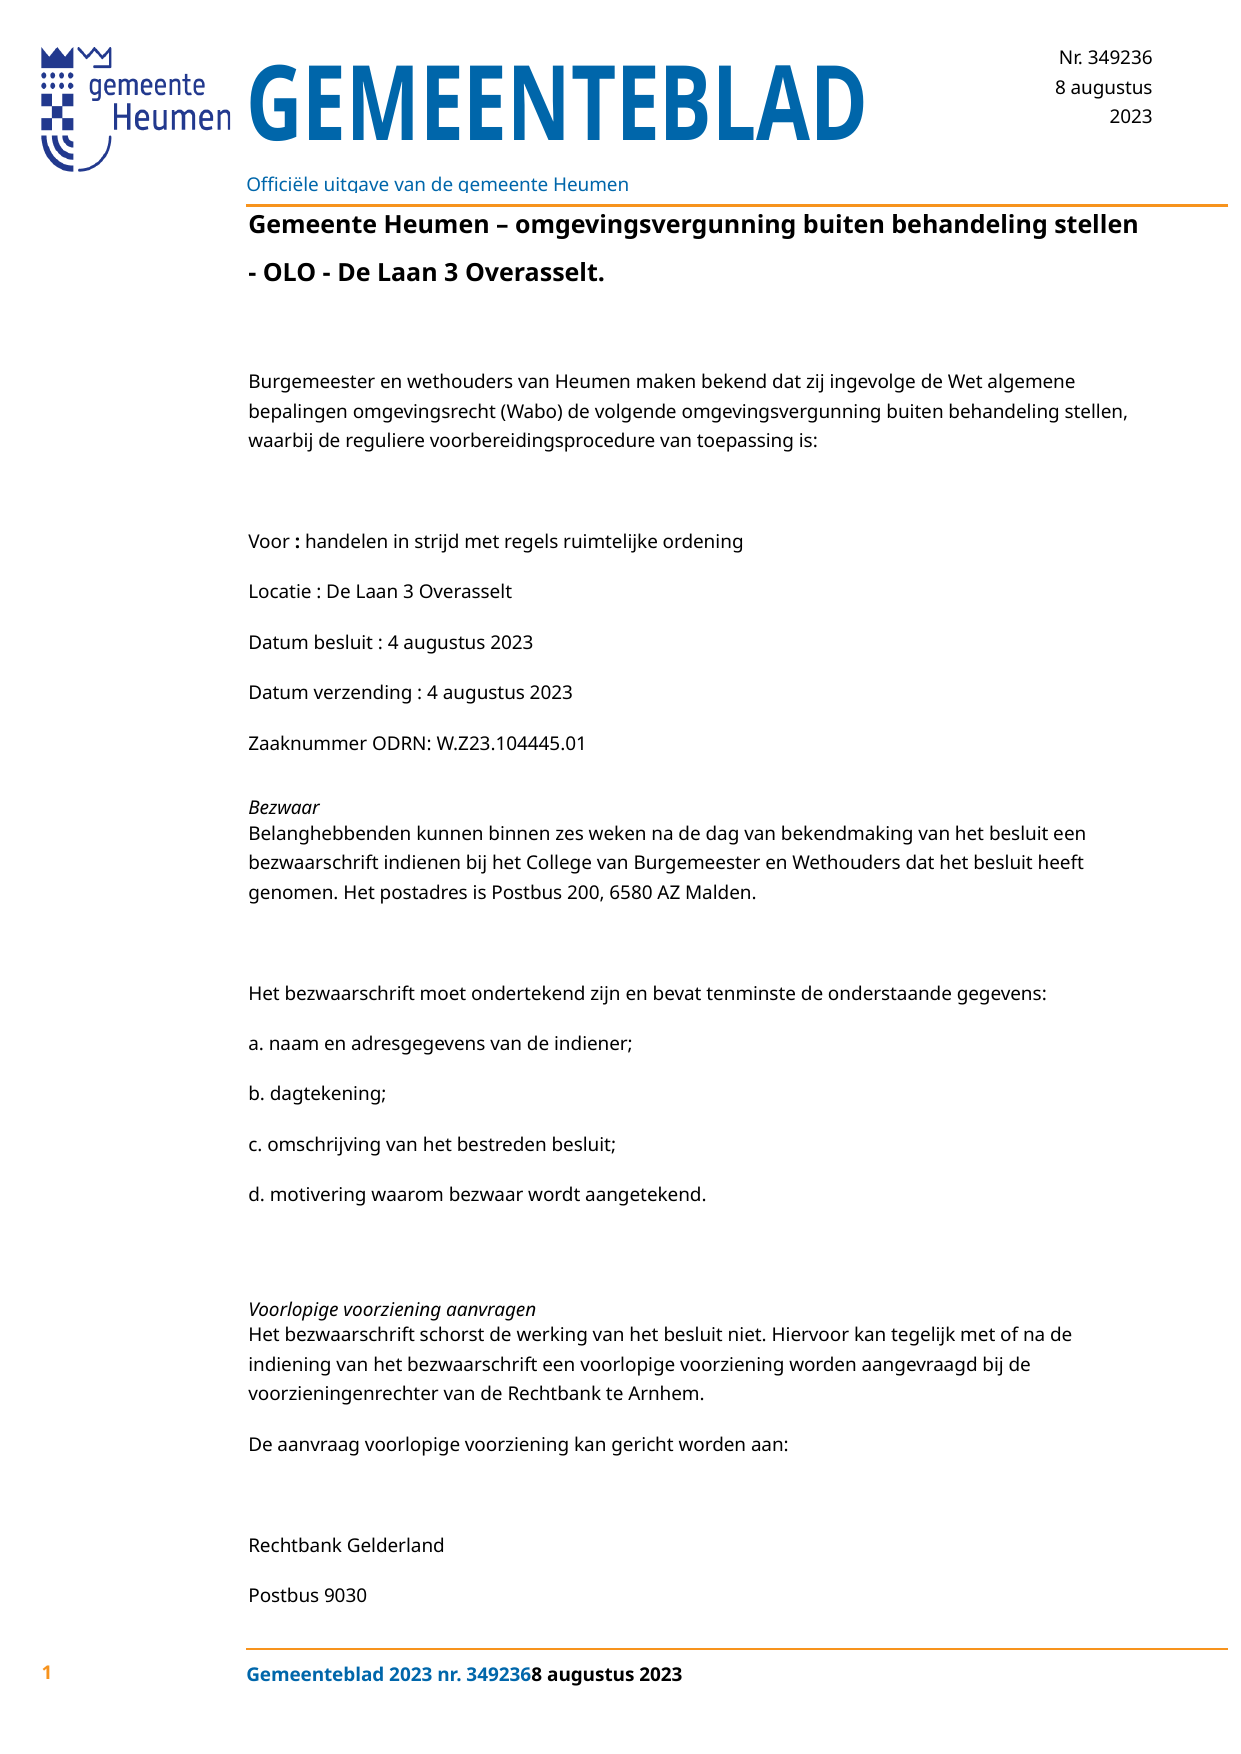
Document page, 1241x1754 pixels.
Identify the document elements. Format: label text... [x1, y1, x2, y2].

text Gemeente Heumen – omgevingsvergunning buiten behandeling stellen - OLO - De Laan 3 Overasselt. [248, 207, 1152, 288]
text Locatie : De Laan 3 Overasselt [248, 579, 1152, 604]
text b. dagtekening; [248, 1081, 1152, 1106]
text Het bezwaarschrift schorst de werking van het besluit niet. Hiervoor kan tegelijk met of na de indiening van het bezwaarschrift een voorlopige voorziening worden aangevraagd bij de voorzieningenrechter van de Rechtbank te Arnhem. [248, 1321, 1152, 1406]
text Het bezwaarschrift moet ondertekend zijn en bevat tenminste de onderstaande gegevens: [248, 980, 1152, 1005]
text Postbus 9030 [248, 1582, 1152, 1608]
text Belanghebbenden kunnen binnen zes weken na de dag van bekendmaking van het besluit een bezwaarschrift indienen bij het College van Burgemeester en Wethouders dat het besluit heeft genomen. Het postadres is Postbus 200, 6580 AZ Malden. [248, 820, 1152, 904]
text a. naam en adresgegevens van de indiener; [248, 1030, 1152, 1056]
text Datum besluit : 4 augustus 2023 [248, 629, 1152, 655]
text c. omschrijving van het bestreden besluit; [248, 1131, 1152, 1157]
picture [41, 47, 231, 172]
text De aanvraag voorlopige voorziening kan gericht worden aan: [248, 1431, 1152, 1457]
text Datum verzending : 4 augustus 2023 [248, 679, 1152, 705]
text Voor : handelen in strijd met regels ruimtelijke ordening [248, 528, 1152, 554]
text Bezwaar [248, 794, 1152, 820]
text Burgemeester en wethouders van Heumen maken bekend dat zij ingevolge de Wet algemene bepalingen omgevingsrecht (Wabo) de volgende omgevingsvergunning buiten behandeling stellen, waarbij de reguliere voorbereidingsprocedure van toepassing is: [248, 368, 1152, 453]
text Rechtbank Gelderland [248, 1532, 1152, 1558]
text d. motivering waarom bezwaar wordt aangetekend. [248, 1181, 1152, 1207]
text Zaaknummer ODRN: W.Z23.104445.01 [248, 730, 1152, 756]
text Voorlopige voorziening aanvragen [248, 1296, 1152, 1321]
